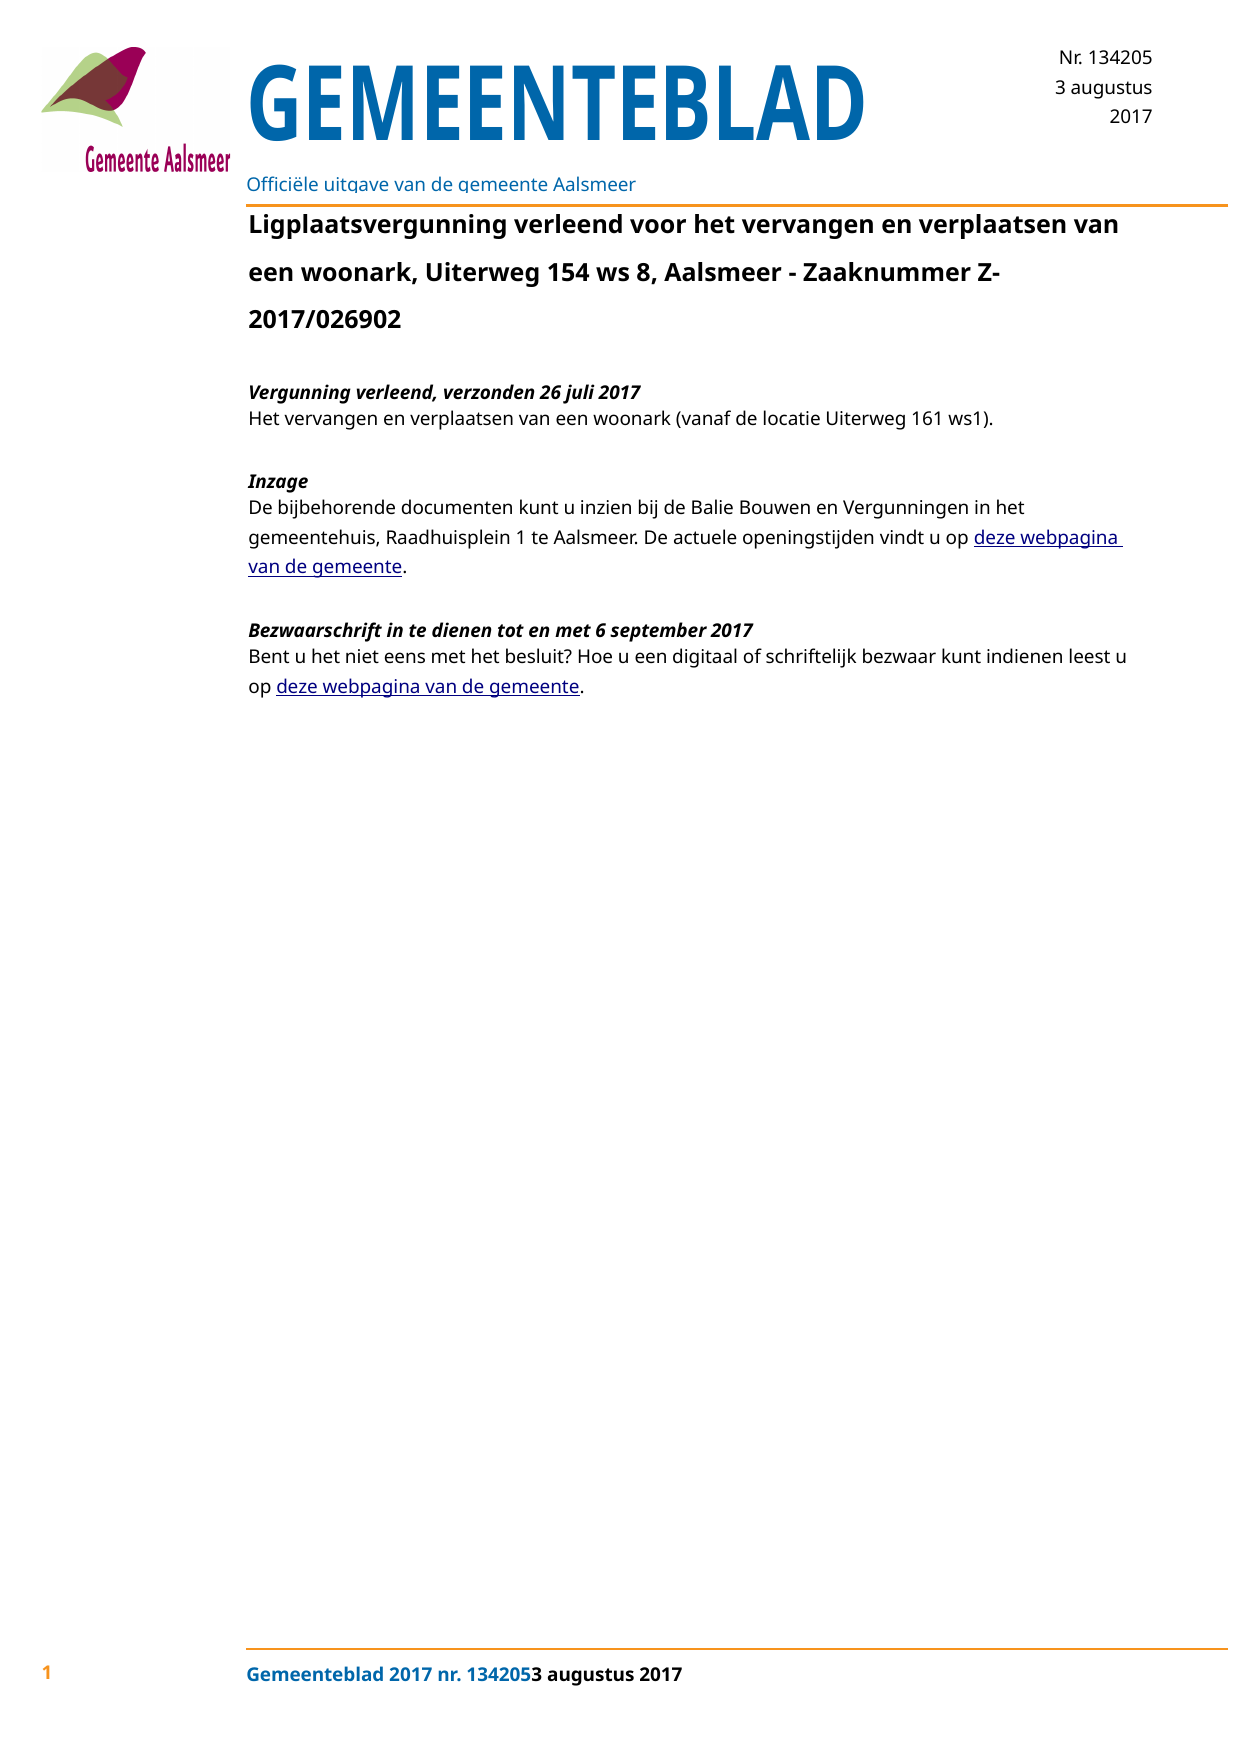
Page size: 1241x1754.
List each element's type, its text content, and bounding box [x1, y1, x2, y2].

text Bent u het niet eens met het besluit? Hoe u een digitaal of schriftelijk bezwaar kunt indienen leest u op deze webpagina van de gemeente. [248, 643, 1152, 699]
text Het vervangen en verplaatsen van een woonark (vanaf de locatie Uiterweg 161 ws1). [248, 405, 1152, 431]
text Ligplaatsvergunning verleend voor het vervangen en verplaatsen van een woonark, Uiterweg 154 ws 8, Aalsmeer - Zaaknummer Z-2017/026902 [248, 207, 1152, 336]
text De bijbehorende documenten kunt u inzien bij de Balie Bouwen en Vergunningen in het gemeentehuis, Raadhuisplein 1 te Aalsmeer. De actuele openingstijden vindt u op deze webpagina van de gemeente. [248, 494, 1152, 579]
text Bezwaarschrift in te dienen tot en met 6 september 2017 [248, 618, 1152, 643]
text Vergunning verleend, verzonden 26 juli 2017 [248, 379, 1152, 405]
picture [41, 47, 231, 172]
text Inzage [248, 469, 1152, 494]
